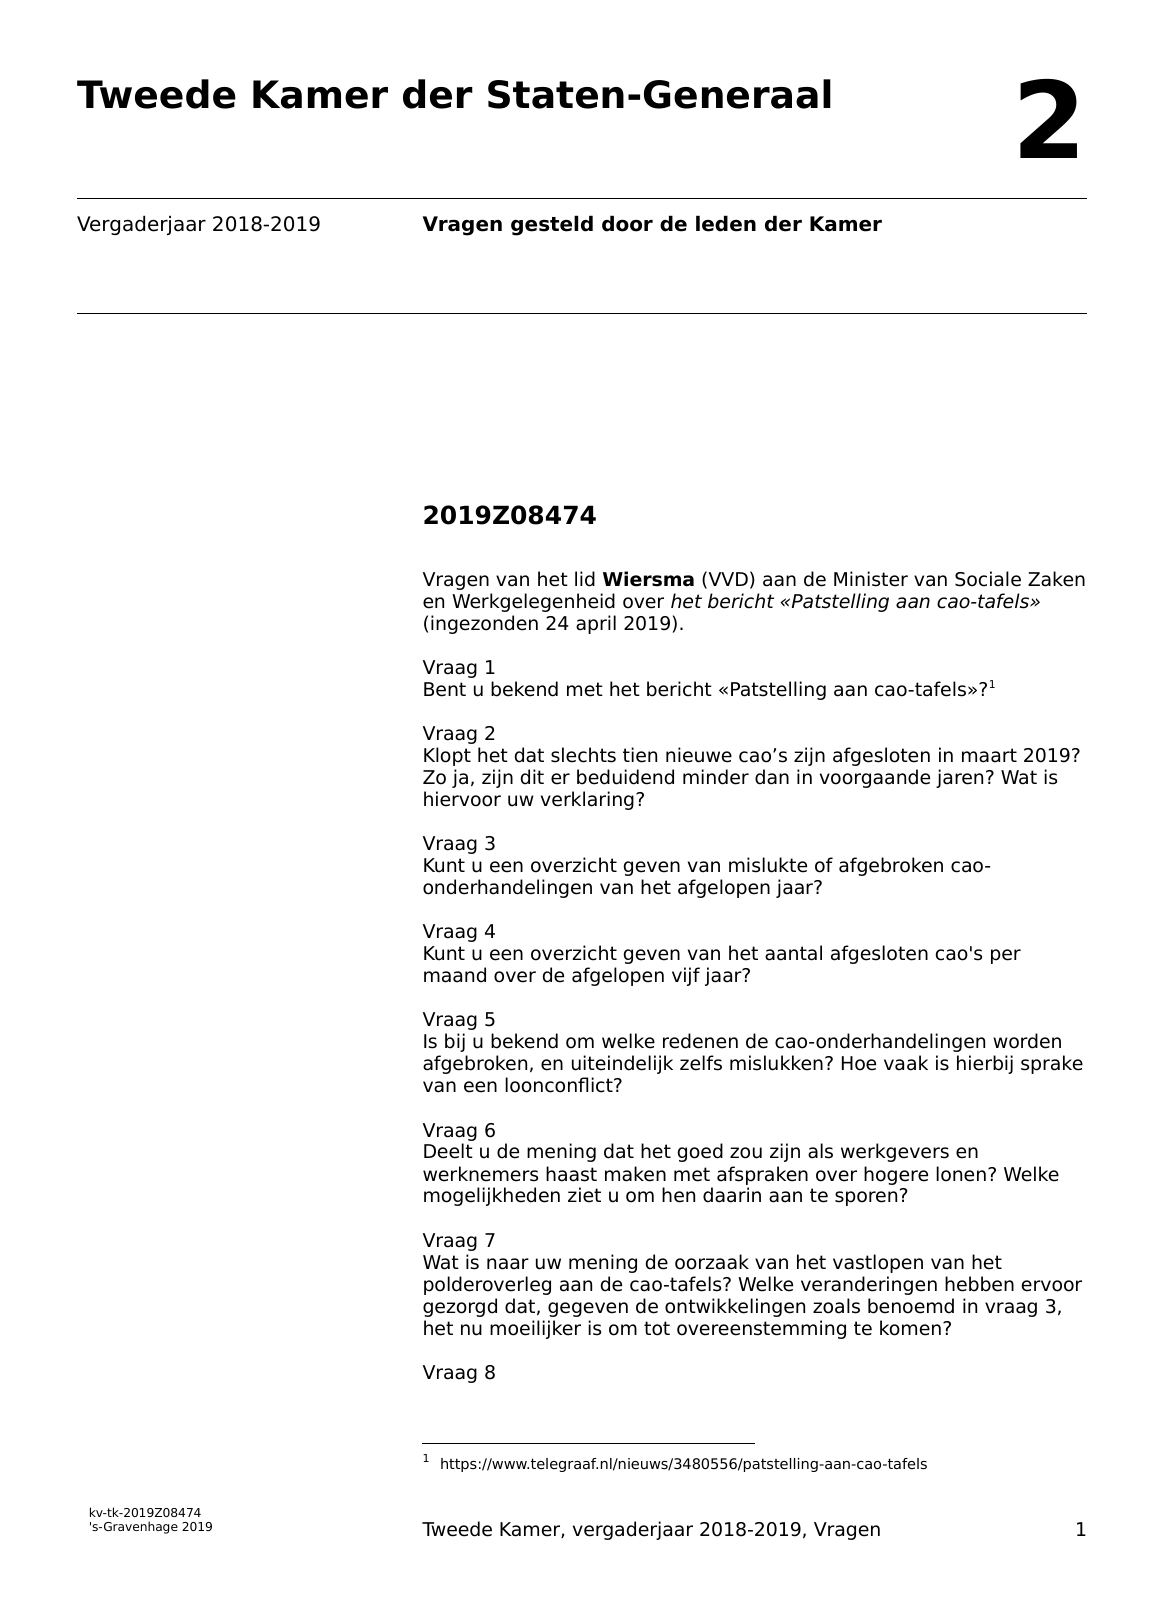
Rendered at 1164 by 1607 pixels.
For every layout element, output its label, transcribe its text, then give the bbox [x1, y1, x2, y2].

table_header 2 [886, 59, 1087, 198]
text Wat is naar uw mening de oorzaak van het vastlopen van het polderoverleg aan de cao-tafels? Welke veranderingen hebben ervoor gezorgd dat, gegeven de ontwikkelingen zoals benoemd in vraag 3, het nu moeilijker is om tot overeenstemming te komen? [422, 1252, 1087, 1339]
text Vraag 1 [422, 657, 1087, 679]
table_cell Vragen gesteld door de leden der Kamer [422, 199, 1087, 313]
text 2019Z08474 [422, 501, 1087, 531]
text https://www.telegraaf.nl/nieuws/3480556/patstelling-aan-cao-tafels [422, 1452, 1087, 1474]
text Kunt u een overzicht geven van mislukte of afgebroken cao-onderhandelingen van het afgelopen jaar? [422, 855, 1087, 899]
text Vragen van het lid Wiersma (VVD) aan de Minister van Sociale Zaken en Werkgelegenheid over het bericht «Patstelling aan cao-tafels» (ingezonden 24 april 2019). [422, 569, 1087, 635]
text kv-tk-2019Z08474 [88, 1506, 323, 1520]
text 's-Gravenhage 2019 [88, 1520, 323, 1534]
text Vraag 4 [422, 921, 1087, 943]
text Is bij u bekend om welke redenen de cao-onderhandelingen worden afgebroken, en uiteindelijk zelfs mislukken? Hoe vaak is hierbij sprake van een loonconflict? [422, 1031, 1087, 1097]
text Vraag 3 [422, 833, 1087, 855]
table_cell Vergaderjaar 2018-2019 [77, 199, 422, 313]
text Vraag 5 [422, 1009, 1087, 1031]
text Vraag 6 [422, 1119, 1087, 1141]
text Deelt u de mening dat het goed zou zijn als werkgevers en werknemers haast maken met afspraken over hogere lonen? Welke mogelijkheden ziet u om hen daarin aan te sporen? [422, 1141, 1087, 1207]
text Kunt u een overzicht geven van het aantal afgesloten cao's per maand over de afgelopen vijf jaar? [422, 943, 1087, 987]
table_header Tweede Kamer der Staten-Generaal [77, 59, 886, 198]
text Klopt het dat slechts tien nieuwe cao’s zijn afgesloten in maart 2019? Zo ja, zijn dit er beduidend minder dan in voorgaande jaren? Wat is hiervoor uw verklaring? [422, 745, 1087, 811]
text Vraag 8 [422, 1362, 1087, 1384]
text Vraag 2 [422, 723, 1087, 745]
text Bent u bekend met het bericht «Patstelling aan cao-tafels»? [422, 679, 1087, 701]
text Vraag 7 [422, 1229, 1087, 1252]
